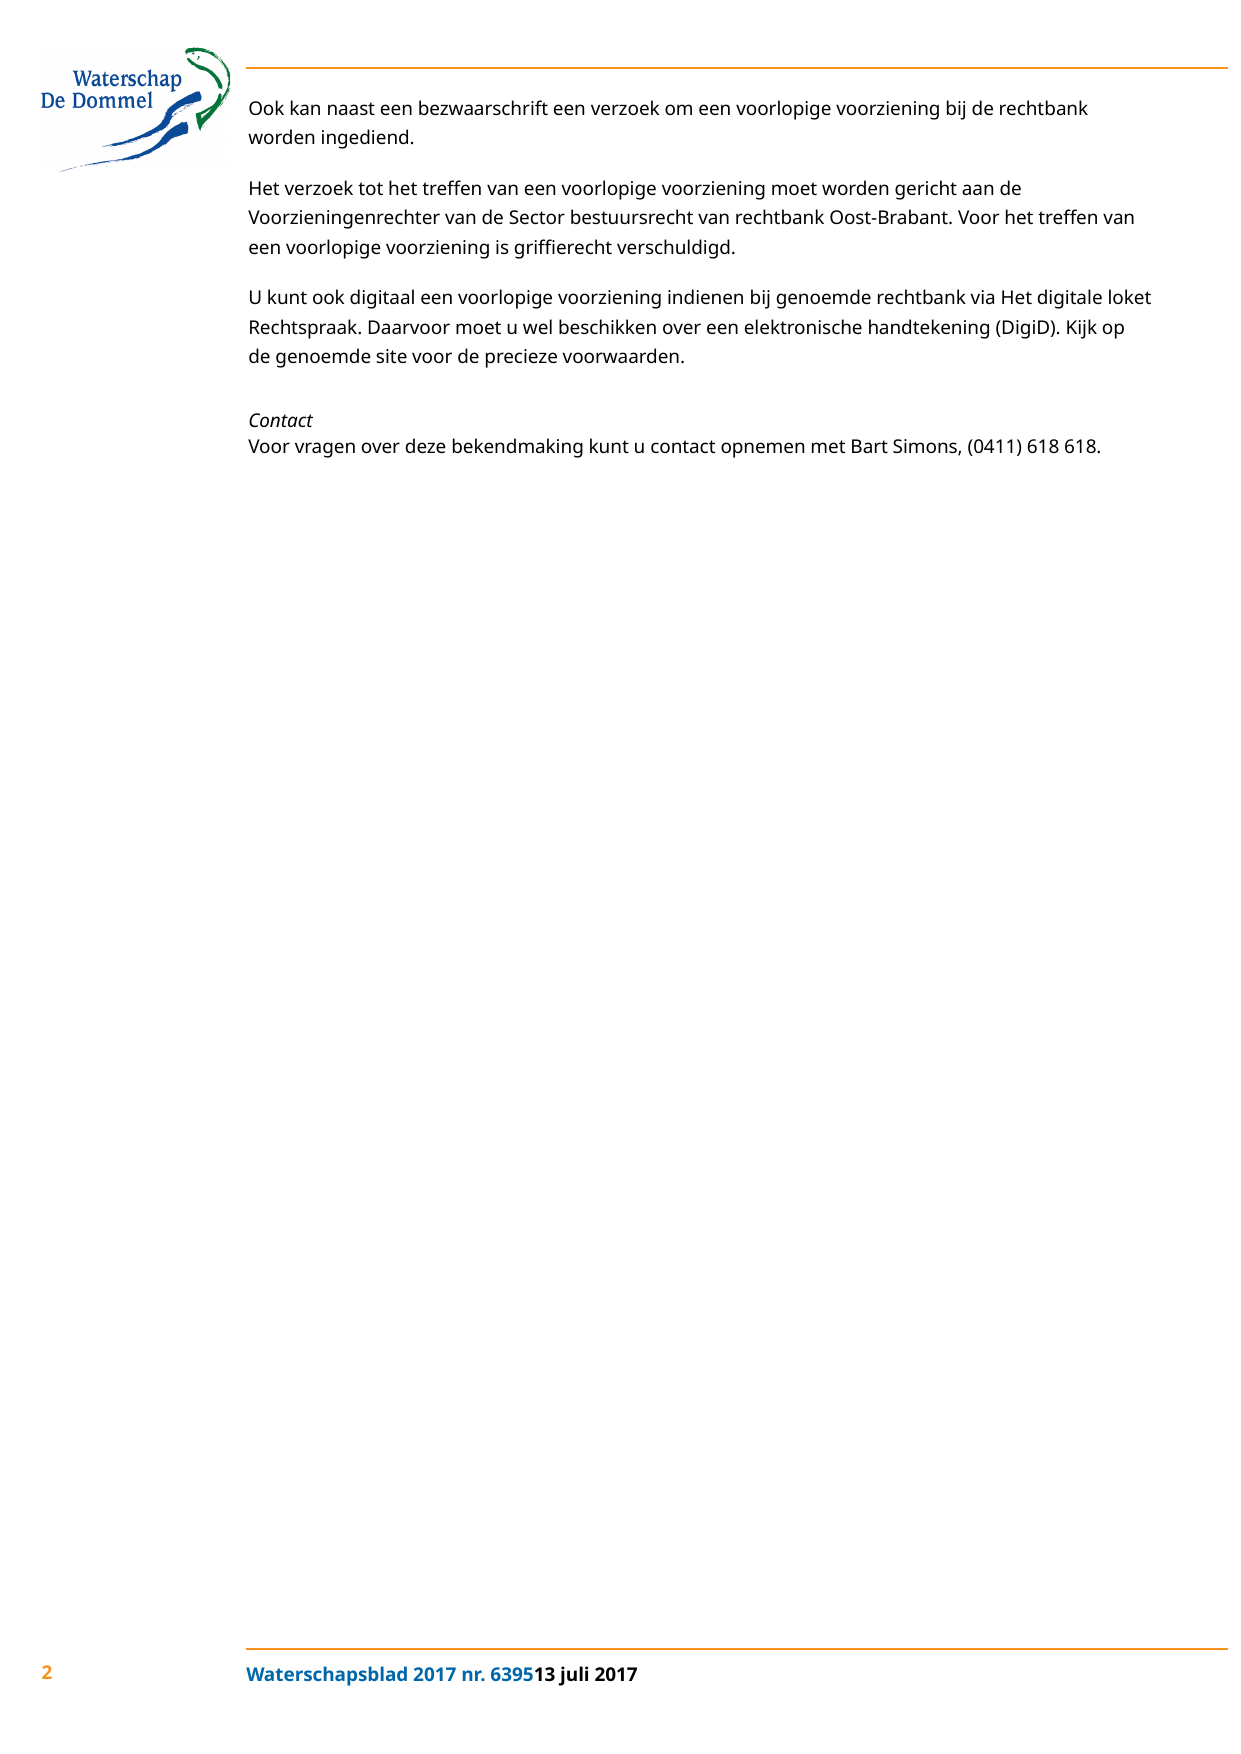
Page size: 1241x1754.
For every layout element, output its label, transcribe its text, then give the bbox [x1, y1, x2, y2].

text U kunt ook digitaal een voorlopige voorziening indienen bij genoemde rechtbank via Het digitale loket Rechtspraak. Daarvoor moet u wel beschikken over een elektronische handtekening (DigiD). Kijk op de genoemde site voor de precieze voorwaarden. [248, 284, 1152, 369]
picture [41, 47, 231, 172]
text Ook kan naast een bezwaarschrift een verzoek om een voorlopige voorziening bij de rechtbank worden ingediend. [248, 95, 1152, 150]
text Het verzoek tot het treffen van een voorlopige voorziening moet worden gericht aan de Voorzieningenrechter van de Sector bestuursrecht van rechtbank Oost-Brabant. Voor het treffen van een voorlopige voorziening is griffierecht verschuldigd. [248, 175, 1152, 260]
text Contact [248, 407, 1152, 433]
text Voor vragen over deze bekendmaking kunt u contact opnemen met Bart Simons, (0411) 618 618. [248, 433, 1152, 459]
